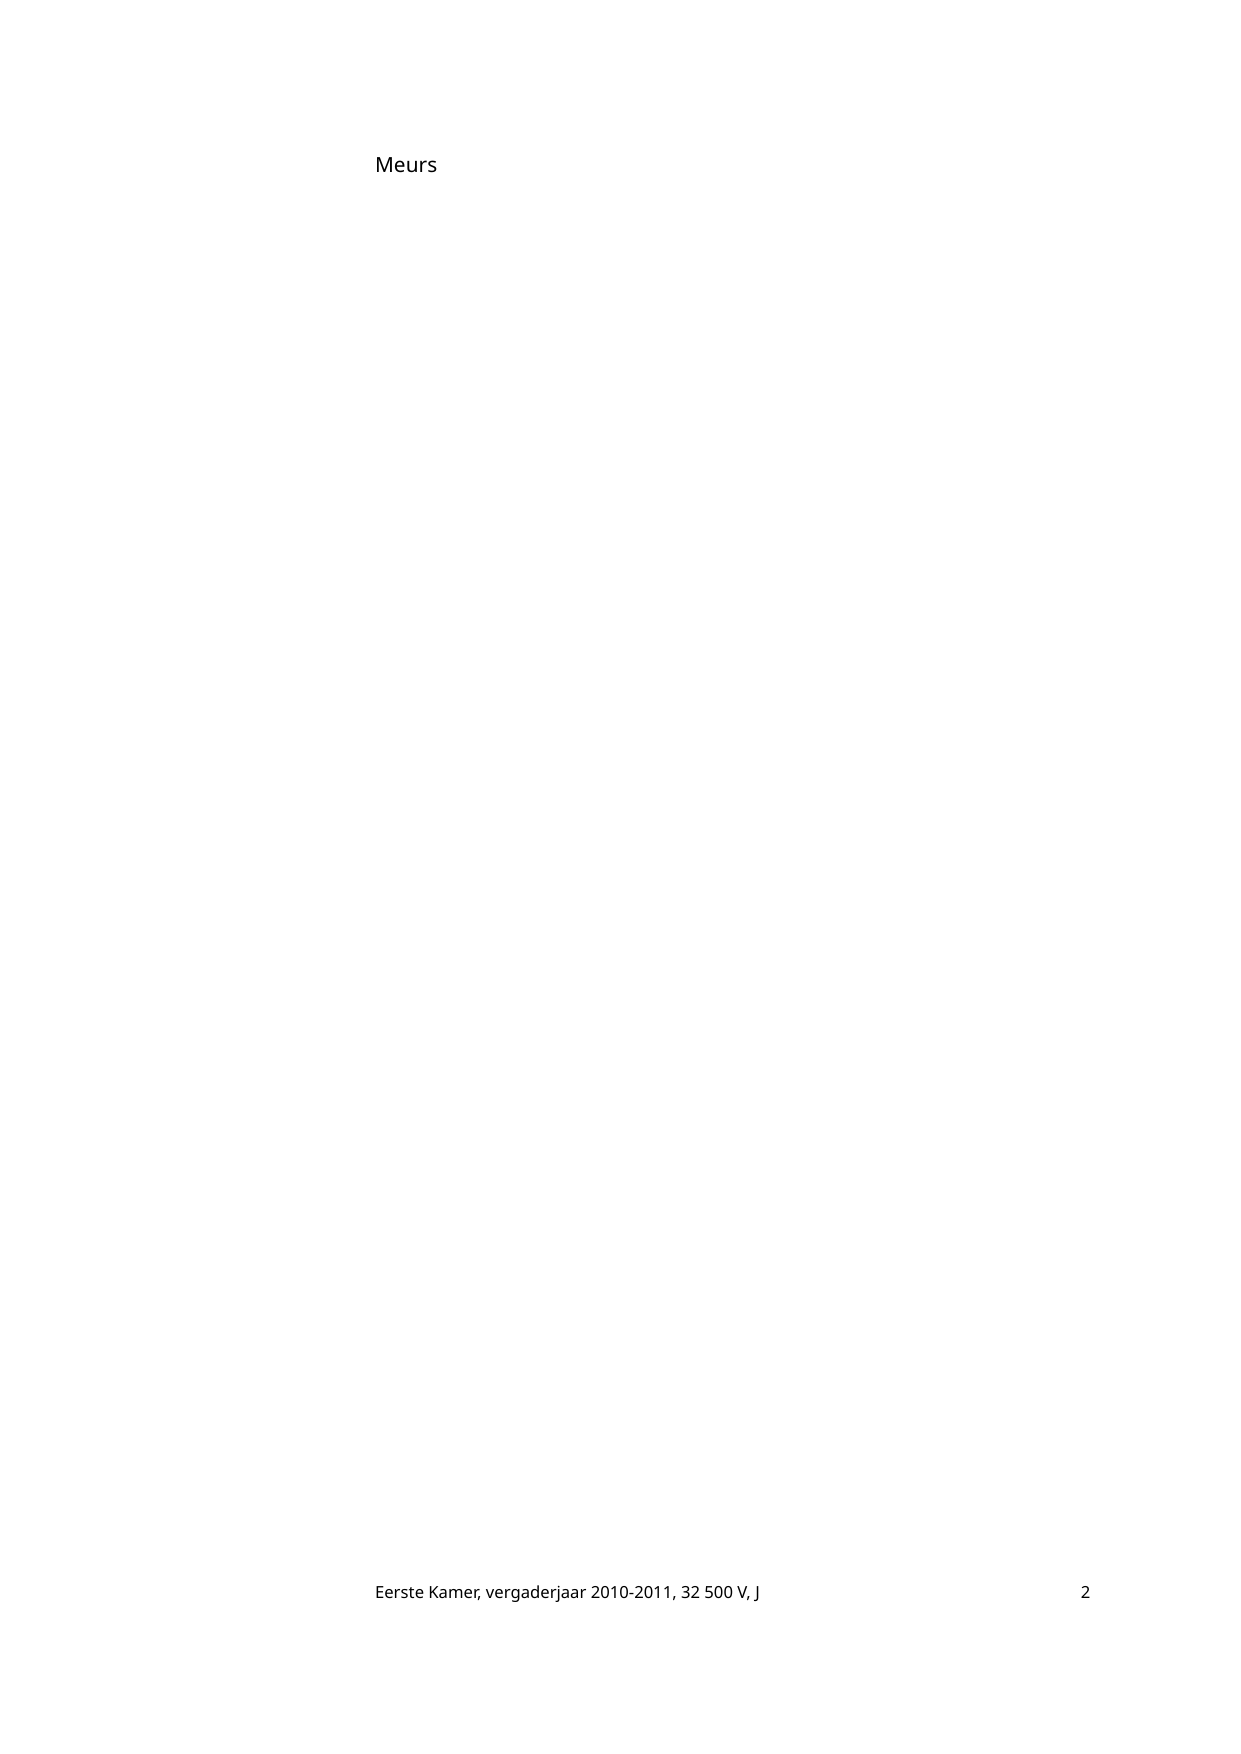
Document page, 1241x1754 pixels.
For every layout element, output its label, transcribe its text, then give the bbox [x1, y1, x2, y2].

text Meurs [375, 150, 1090, 178]
